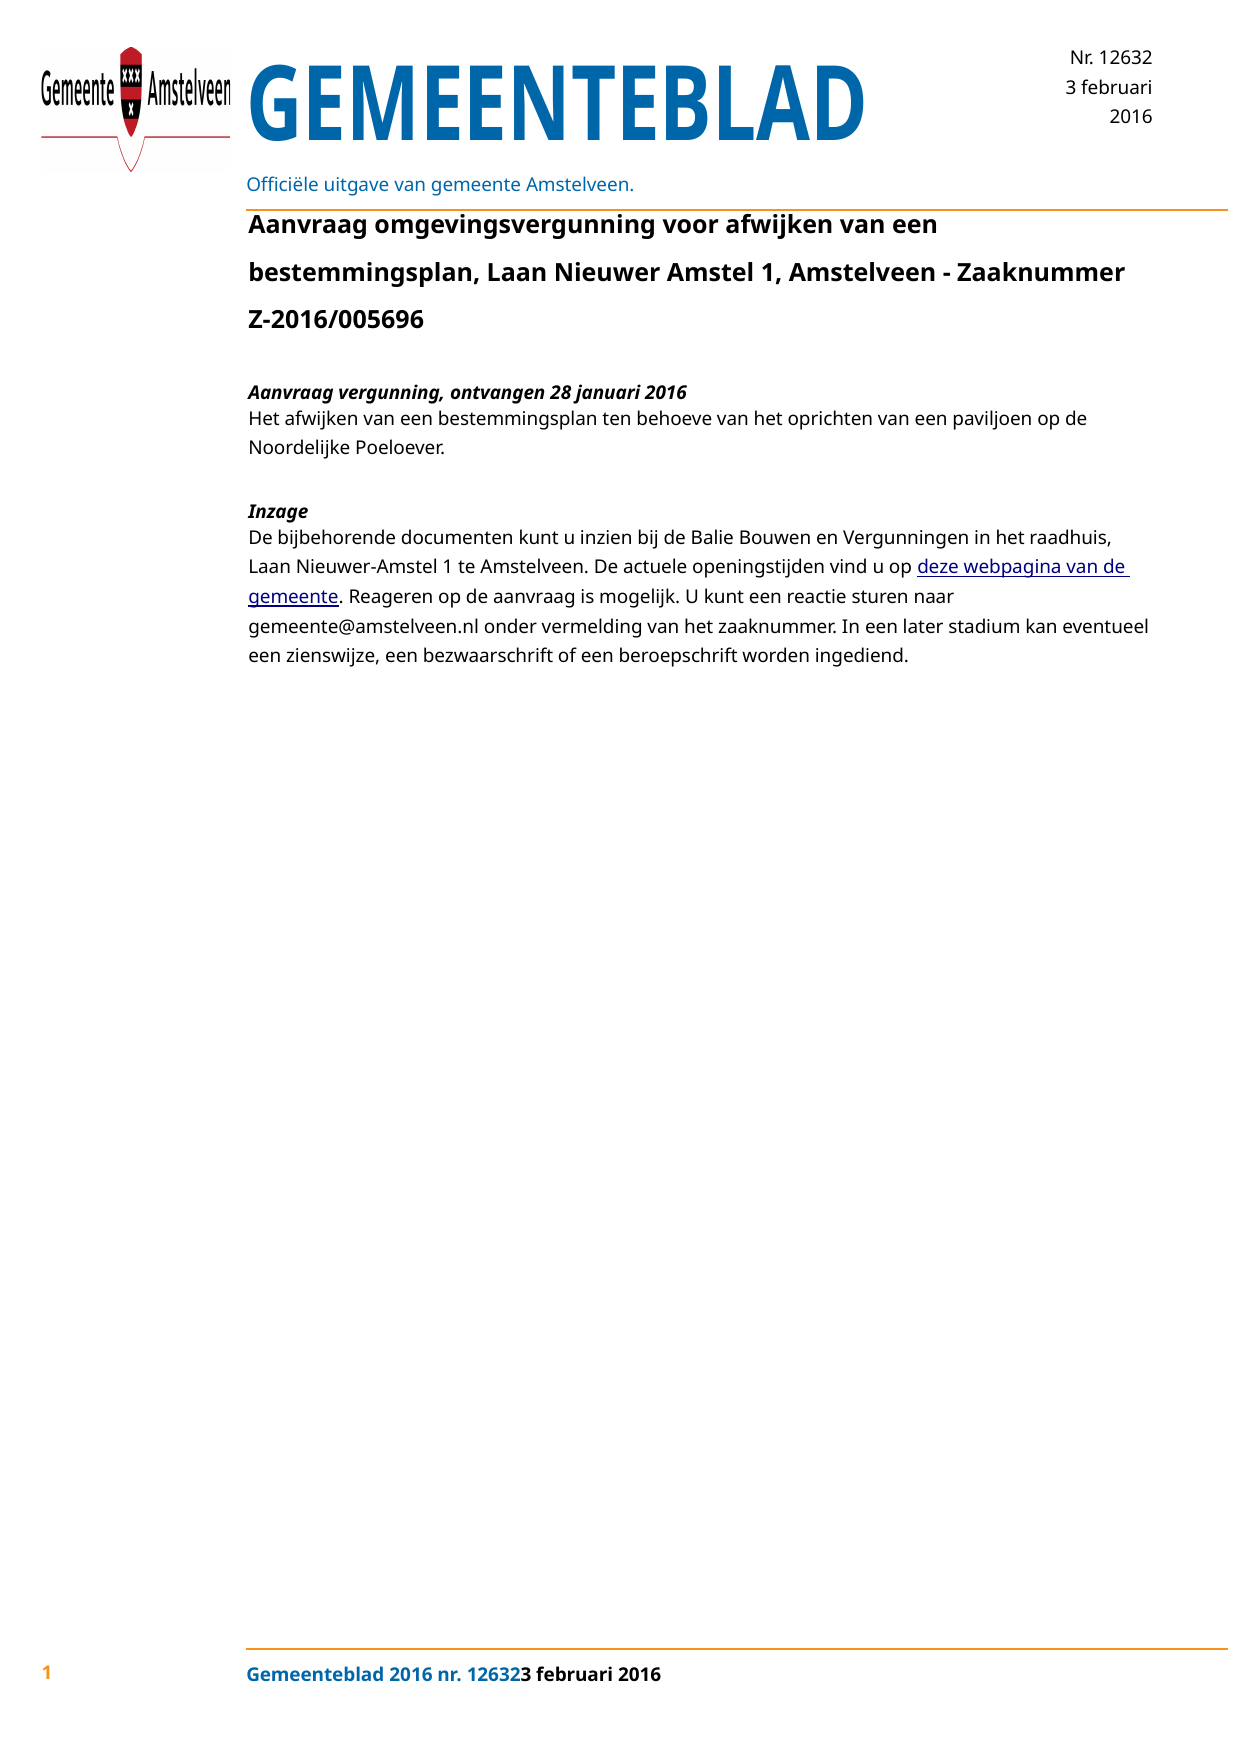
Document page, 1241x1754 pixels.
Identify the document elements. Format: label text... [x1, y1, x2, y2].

text Aanvraag omgevingsvergunning voor afwijken van een bestemmingsplan, Laan Nieuwer Amstel 1, Amstelveen - Zaaknummer Z-2016/005696 [248, 211, 1152, 336]
text Inzage [248, 498, 1152, 524]
text Het afwijken van een bestemmingsplan ten behoeve van het oprichten van een paviljoen op de Noordelijke Poeloever. [248, 405, 1152, 460]
text Aanvraag vergunning, ontvangen 28 januari 2016 [248, 379, 1152, 405]
text De bijbehorende documenten kunt u inzien bij de Balie Bouwen en Vergunningen in het raadhuis, Laan Nieuwer-Amstel 1 te Amstelveen. De actuele openingstijden vind u op deze webpagina van de gemeente. Reageren op de aanvraag is mogelijk. U kunt een reactie sturen naar gemeente@amstelveen.nl onder vermelding van het zaaknummer. In een later stadium kan eventueel een zienswijze, een bezwaarschrift of een beroepschrift worden ingediend. [248, 524, 1152, 668]
picture [41, 47, 231, 172]
